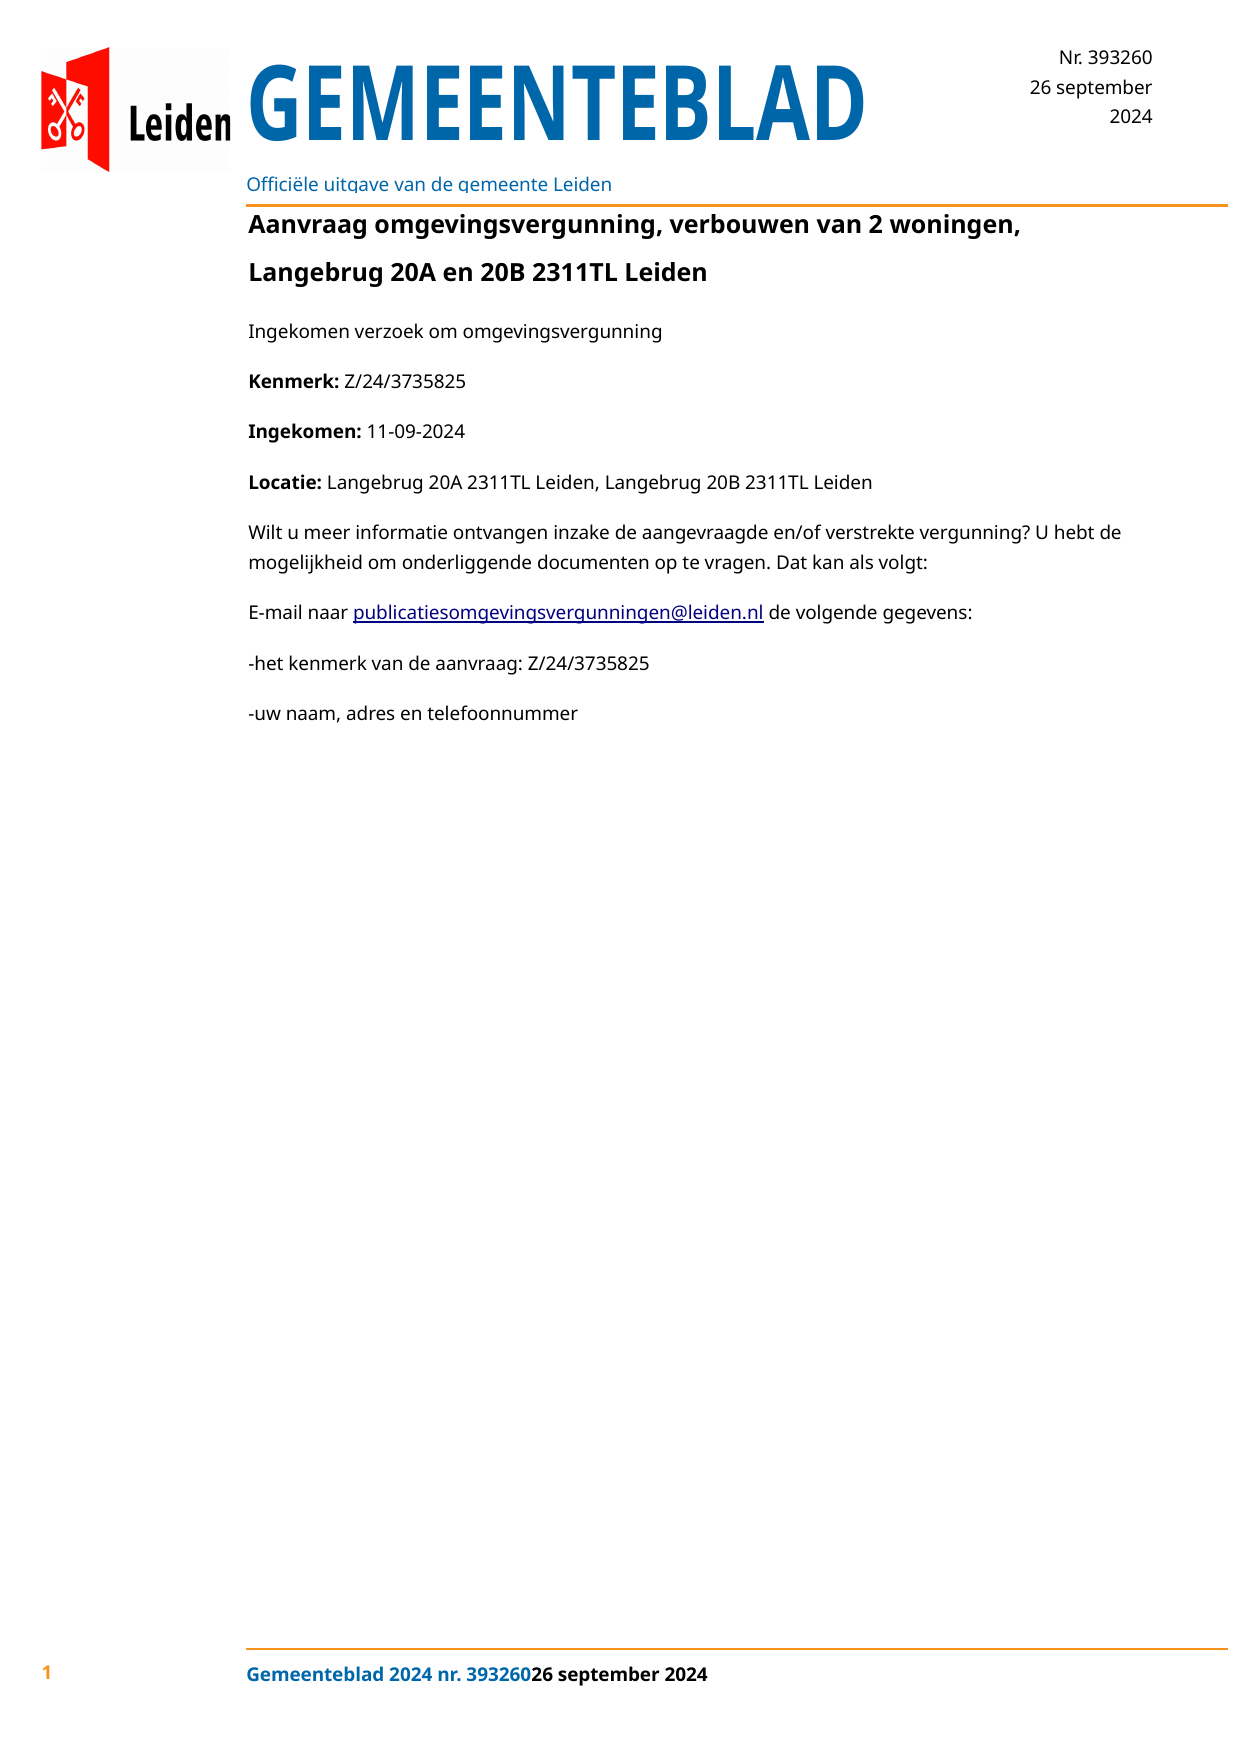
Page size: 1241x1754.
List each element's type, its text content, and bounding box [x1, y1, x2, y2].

text Locatie: Langebrug 20A 2311TL Leiden, Langebrug 20B 2311TL Leiden [248, 469, 1152, 495]
picture [41, 47, 231, 172]
text Ingekomen: 11-09-2024 [248, 419, 1152, 444]
text Aanvraag omgevingsvergunning, verbouwen van 2 woningen, Langebrug 20A en 20B 2311TL Leiden [248, 207, 1152, 288]
text Ingekomen verzoek om omgevingsvergunning [248, 318, 1152, 344]
text Kenmerk: Z/24/3735825 [248, 368, 1152, 394]
text -het kenmerk van de aanvraag: Z/24/3735825 [248, 650, 1152, 676]
text -uw naam, adres en telefoonnummer [248, 700, 1152, 726]
text E-mail naar publicatiesomgevingsvergunningen@leiden.nl de volgende gegevens: [248, 599, 1152, 625]
text Wilt u meer informatie ontvangen inzake de aangevraagde en/of verstrekte vergunning? U hebt de mogelijkheid om onderliggende documenten op te vragen. Dat kan als volgt: [248, 519, 1152, 575]
